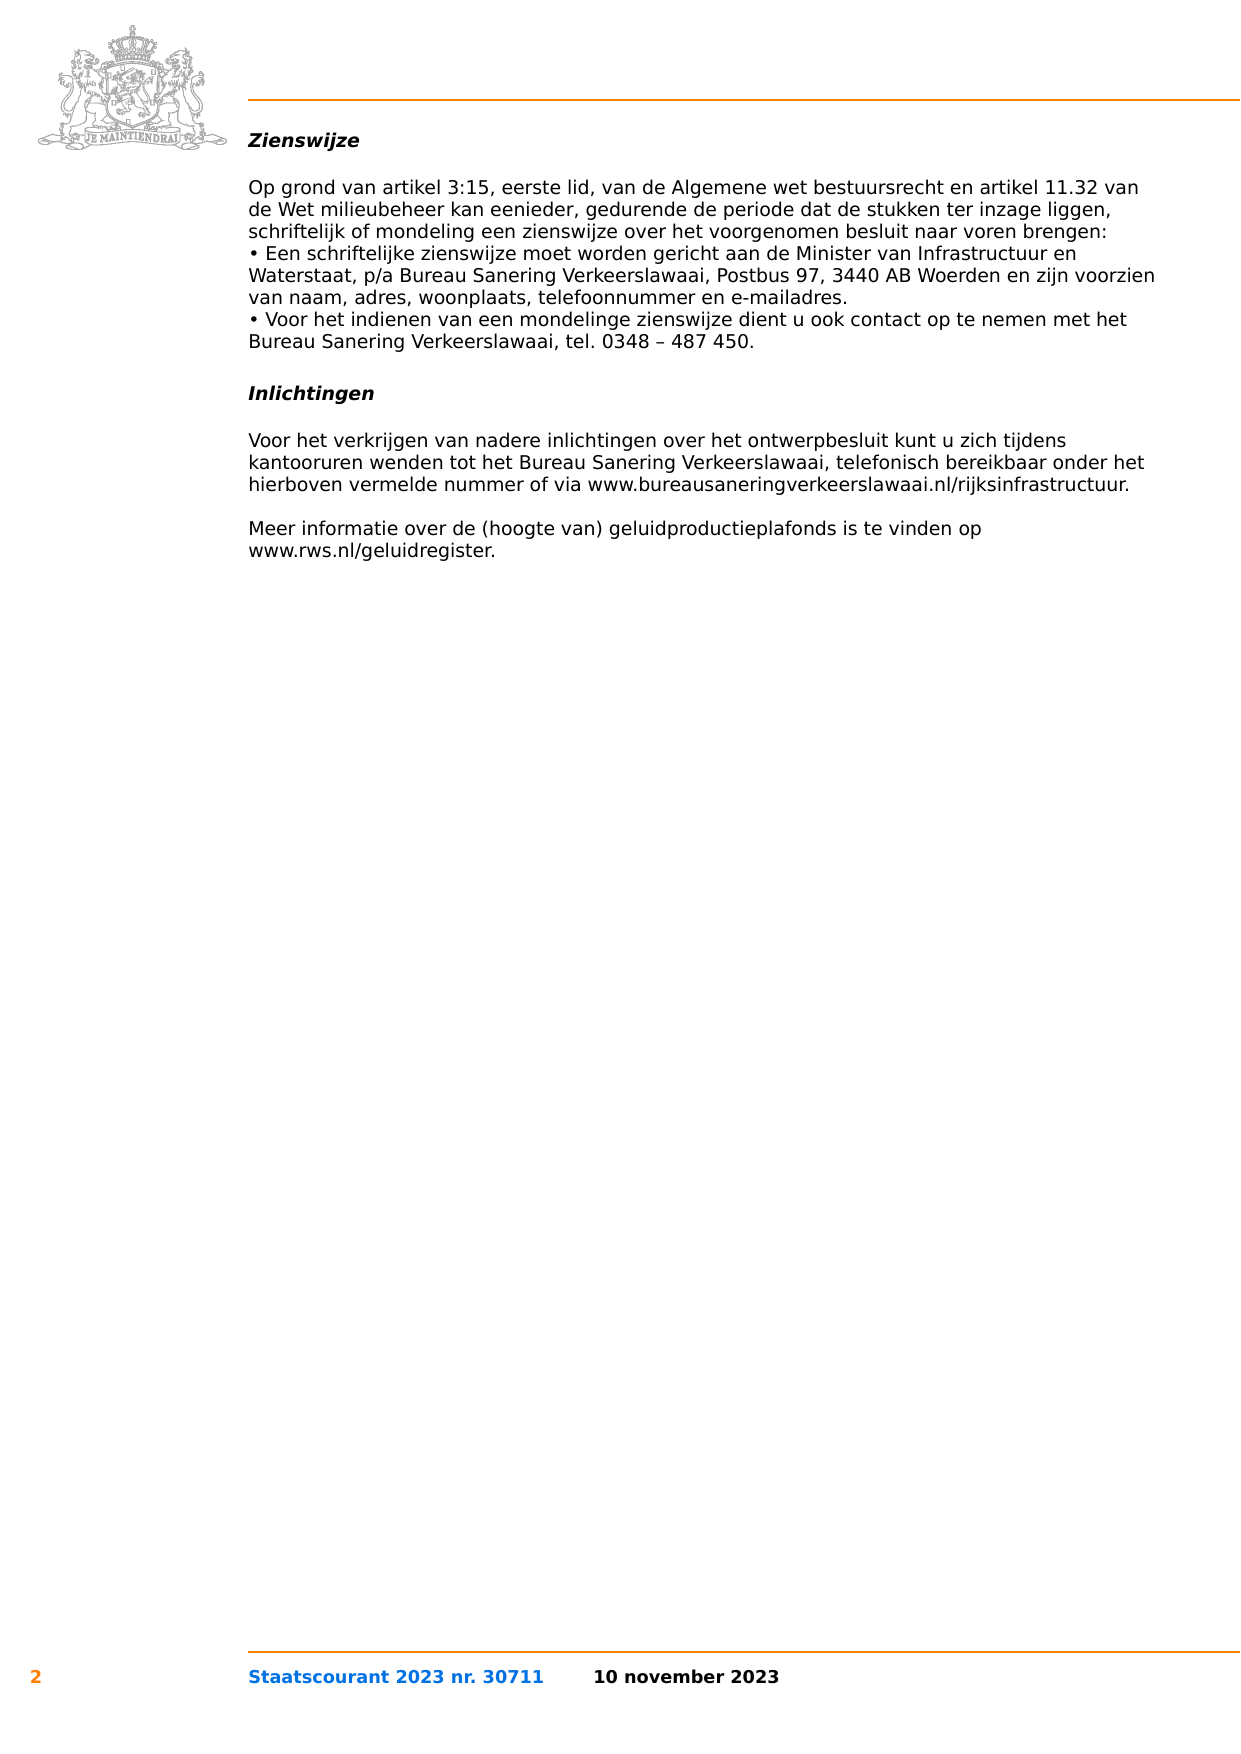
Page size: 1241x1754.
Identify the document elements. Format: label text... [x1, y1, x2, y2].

subtitle Zienswijze [248, 130, 1163, 152]
text Op grond van artikel 3:15, eerste lid, van de Algemene wet bestuursrecht en artikel 11.32 van de Wet milieubeheer kan eenieder, gedurende de periode dat de stukken ter inzage liggen, schriftelijk of mondeling een zienswijze over het voorgenomen besluit naar voren brengen: [248, 177, 1163, 243]
subtitle Inlichtingen [248, 383, 1163, 405]
text • Een schriftelijke zienswijze moet worden gericht aan de Minister van Infrastructuur en Waterstaat, p/a Bureau Sanering Verkeerslawaai, Postbus 97, 3440 AB Woerden en zijn voorzien van naam, adres, woonplaats, telefoonnummer en e-mailadres. [248, 243, 1163, 309]
picture [38, 25, 227, 150]
text • Voor het indienen van een mondelinge zienswijze dient u ook contact op te nemen met het Bureau Sanering Verkeerslawaai, tel. 0348 – 487 450. [248, 309, 1163, 353]
text Meer informatie over de (hoogte van) geluidproductieplafonds is te vinden op www.rws.nl/geluidregister. [248, 517, 1163, 561]
text Voor het verkrijgen van nadere inlichtingen over het ontwerpbesluit kunt u zich tijdens kantooruren wenden tot het Bureau Sanering Verkeerslawaai, telefonisch bereikbaar onder het hierboven vermelde nummer of via www.bureausaneringverkeerslawaai.nl/rijksinfrastructuur. [248, 430, 1163, 496]
